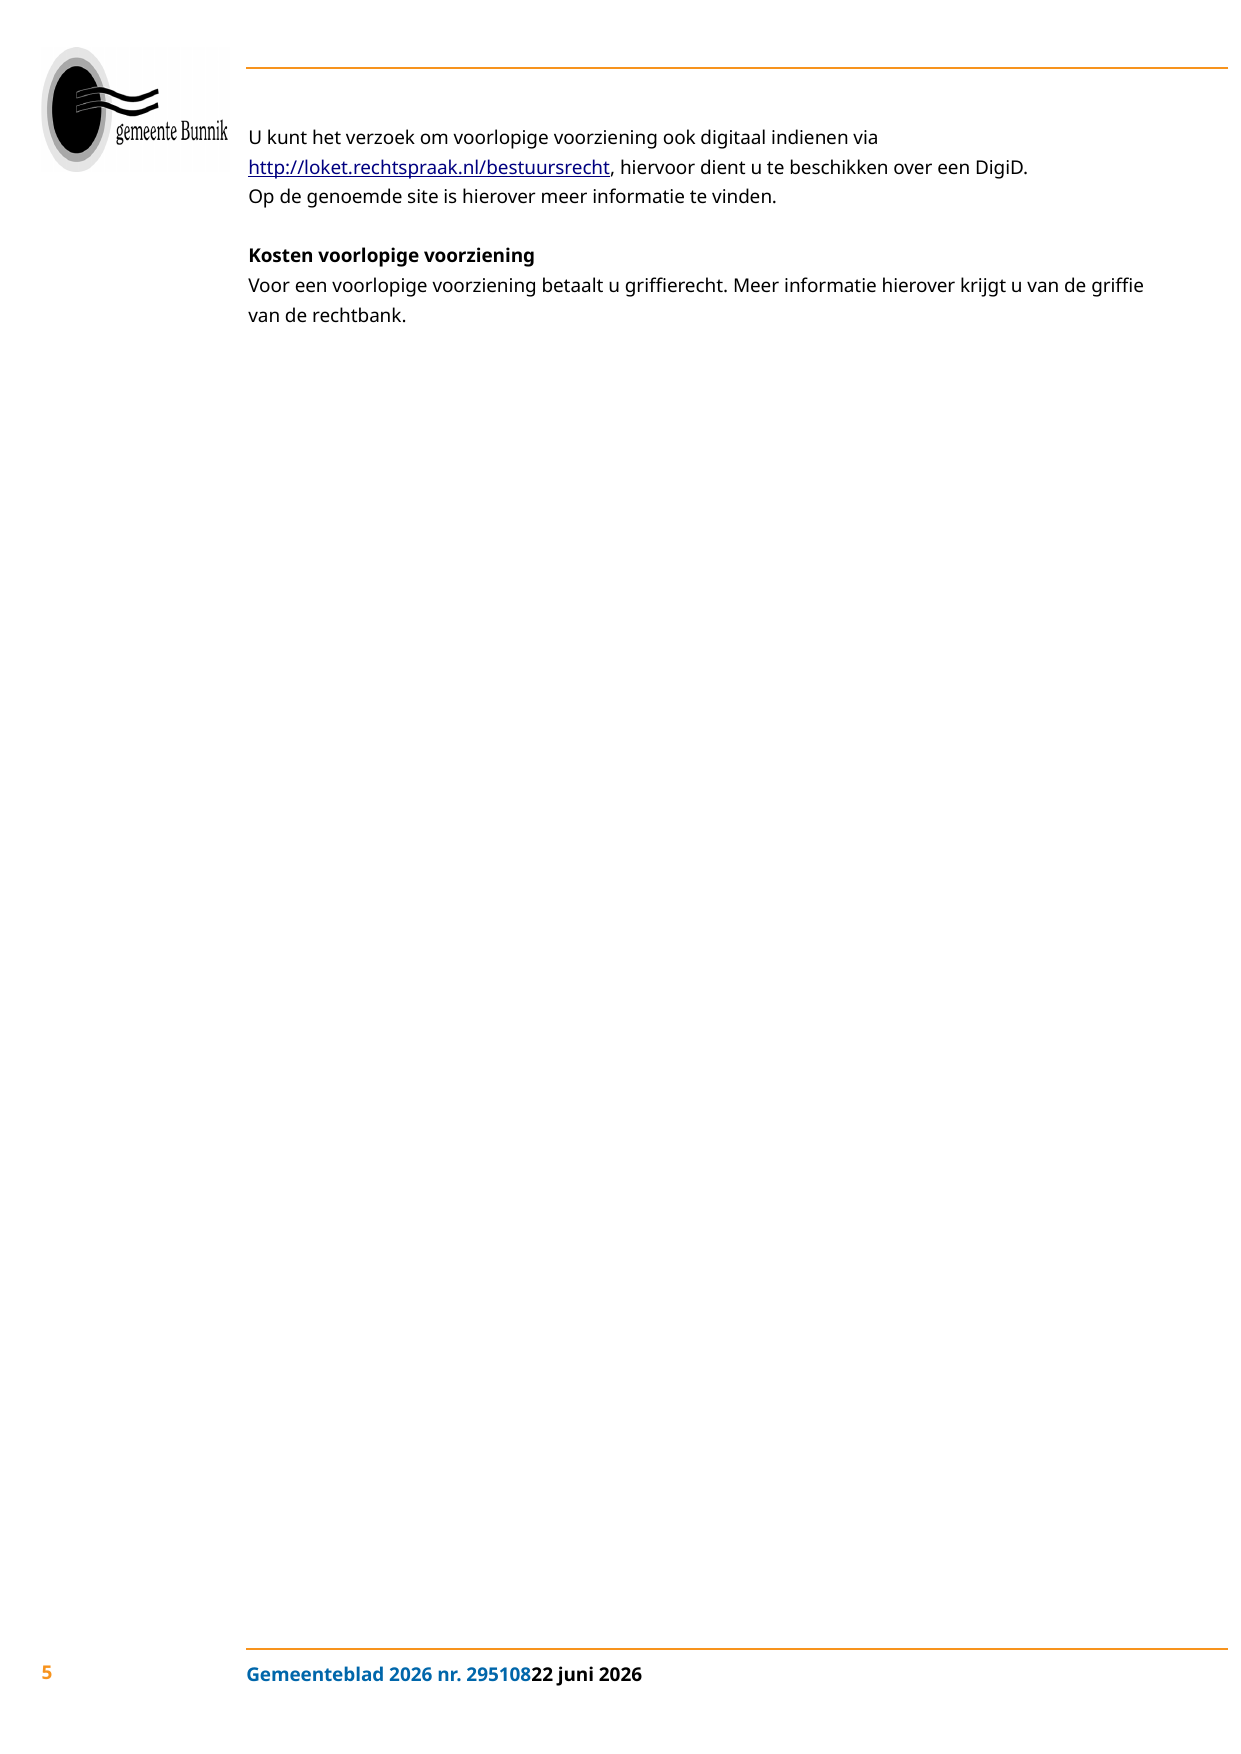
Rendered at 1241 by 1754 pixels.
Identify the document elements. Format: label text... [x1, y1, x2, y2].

text Kosten voorlopige voorziening [248, 243, 1152, 268]
text Op de genoemde site is hierover meer informatie te vinden. [248, 183, 1152, 209]
text U kunt het verzoek om voorlopige voorziening ook digitaal indienen via http://loket.rechtspraak.nl/bestuursrecht, hiervoor dient u te beschikken over een DigiD. [248, 124, 1152, 180]
picture [41, 47, 231, 172]
text Voor een voorlopige voorziening betaalt u griffierecht. Meer informatie hierover krijgt u van de griffie van de rechtbank. [248, 272, 1152, 328]
